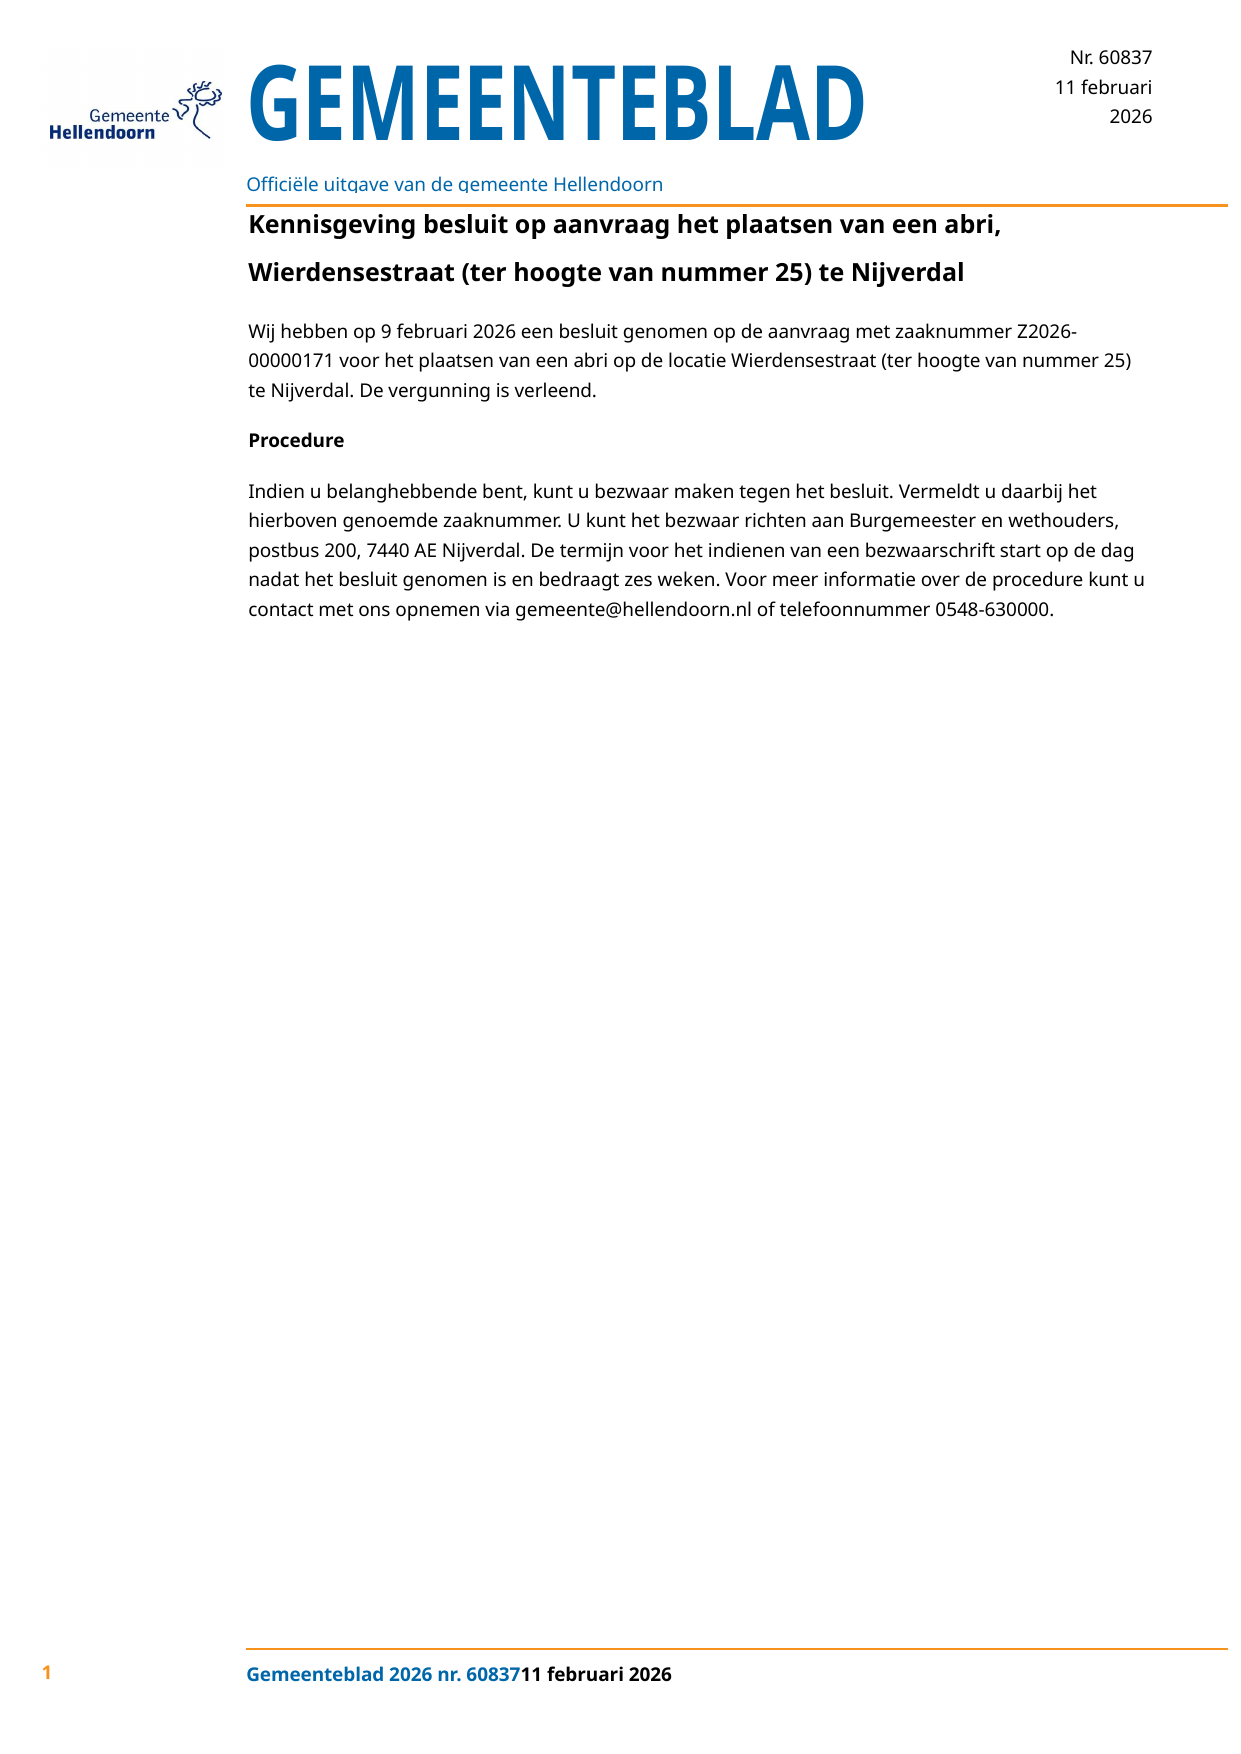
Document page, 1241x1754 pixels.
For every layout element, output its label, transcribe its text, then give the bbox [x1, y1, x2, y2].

picture [41, 47, 231, 172]
text Procedure [248, 427, 1152, 453]
text Wij hebben op 9 februari 2026 een besluit genomen op de aanvraag met zaaknummer Z2026-00000171 voor het plaatsen van een abri op de locatie Wierdensestraat (ter hoogte van nummer 25) te Nijverdal. De vergunning is verleend. [248, 318, 1152, 403]
text Indien u belanghebbende bent, kunt u bezwaar maken tegen het besluit. Vermeldt u daarbij het hierboven genoemde zaaknummer. U kunt het bezwaar richten aan Burgemeester en wethouders, postbus 200, 7440 AE Nijverdal. De termijn voor het indienen van een bezwaarschrift start op de dag nadat het besluit genomen is en bedraagt zes weken. Voor meer informatie over de procedure kunt u contact met ons opnemen via gemeente@hellendoorn.nl of telefoonnummer 0548-630000. [248, 478, 1152, 622]
text Kennisgeving besluit op aanvraag het plaatsen van een abri, Wierdensestraat (ter hoogte van nummer 25) te Nijverdal [248, 207, 1152, 288]
